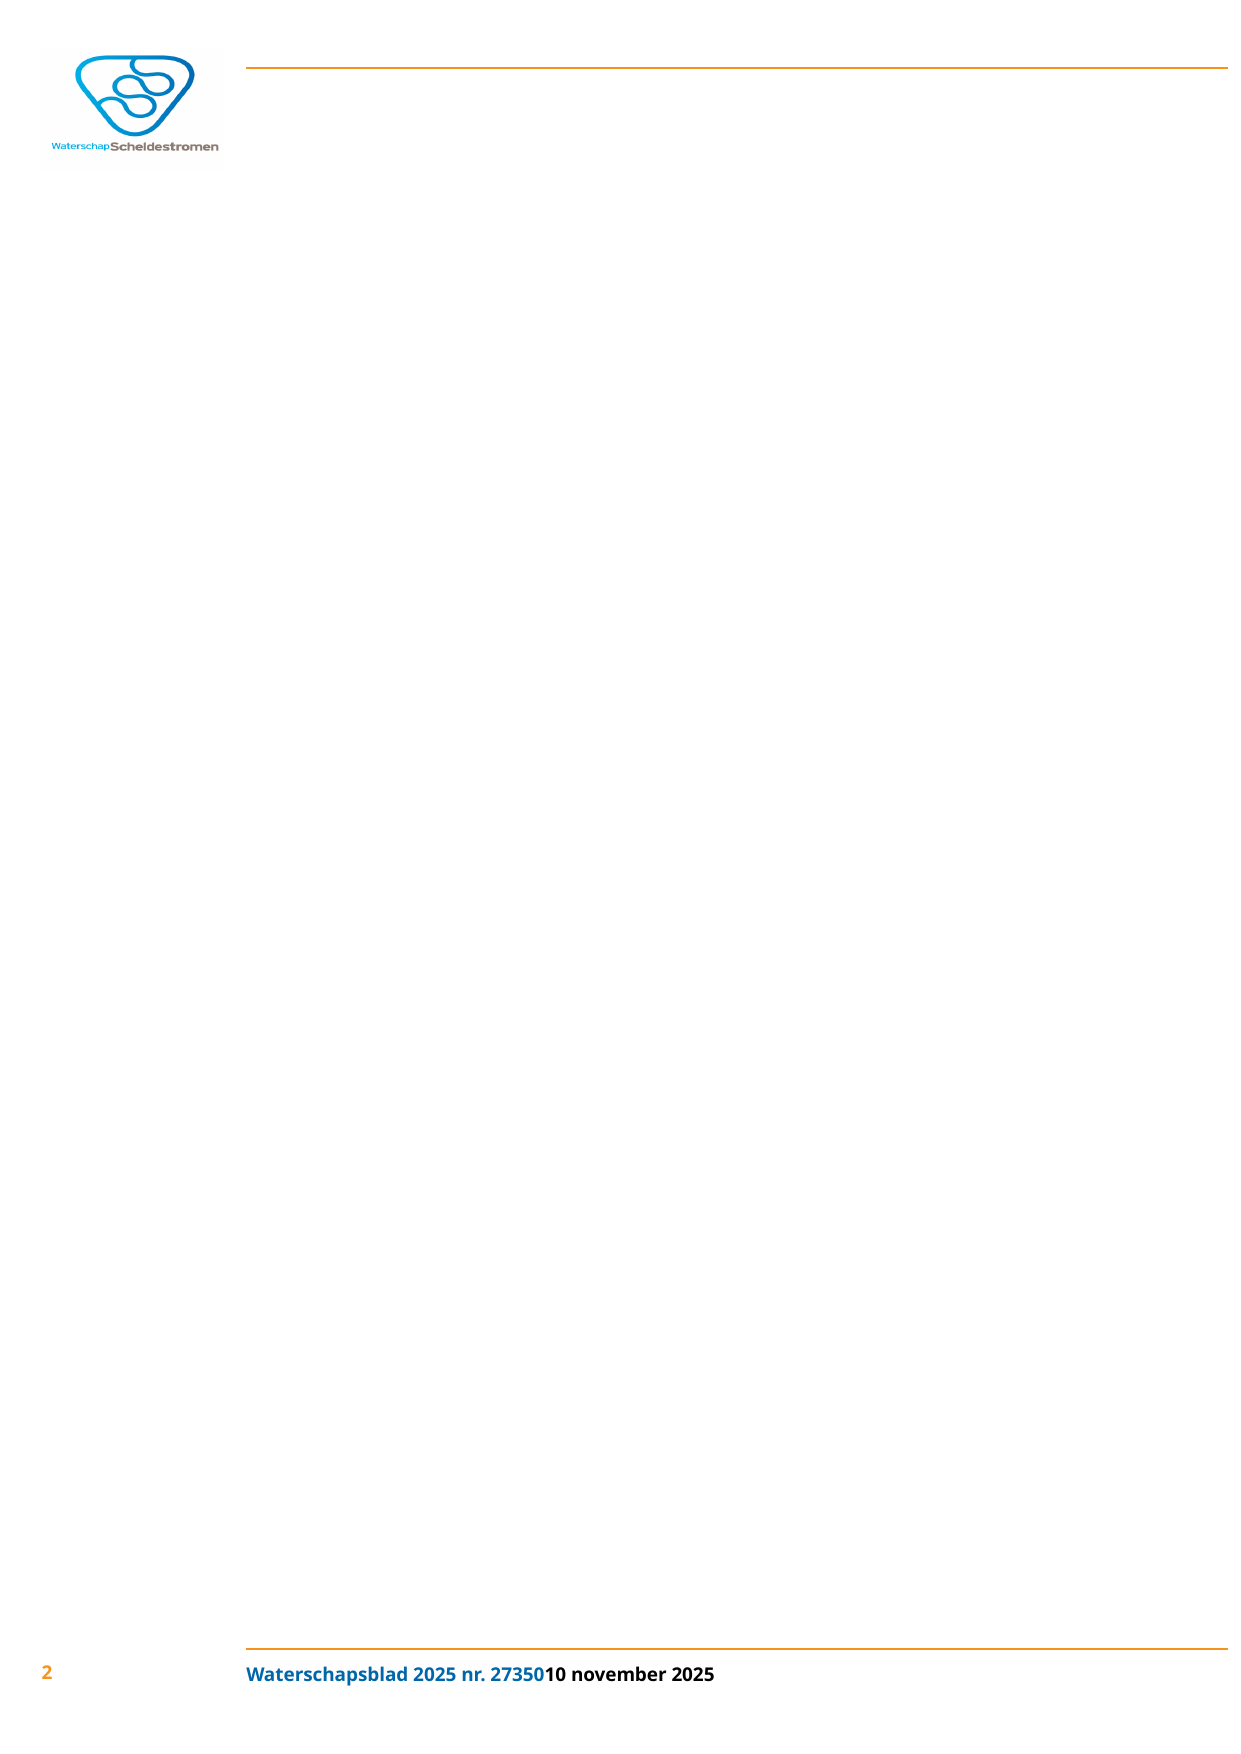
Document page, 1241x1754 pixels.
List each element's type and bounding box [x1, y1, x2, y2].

picture [41, 47, 231, 172]
